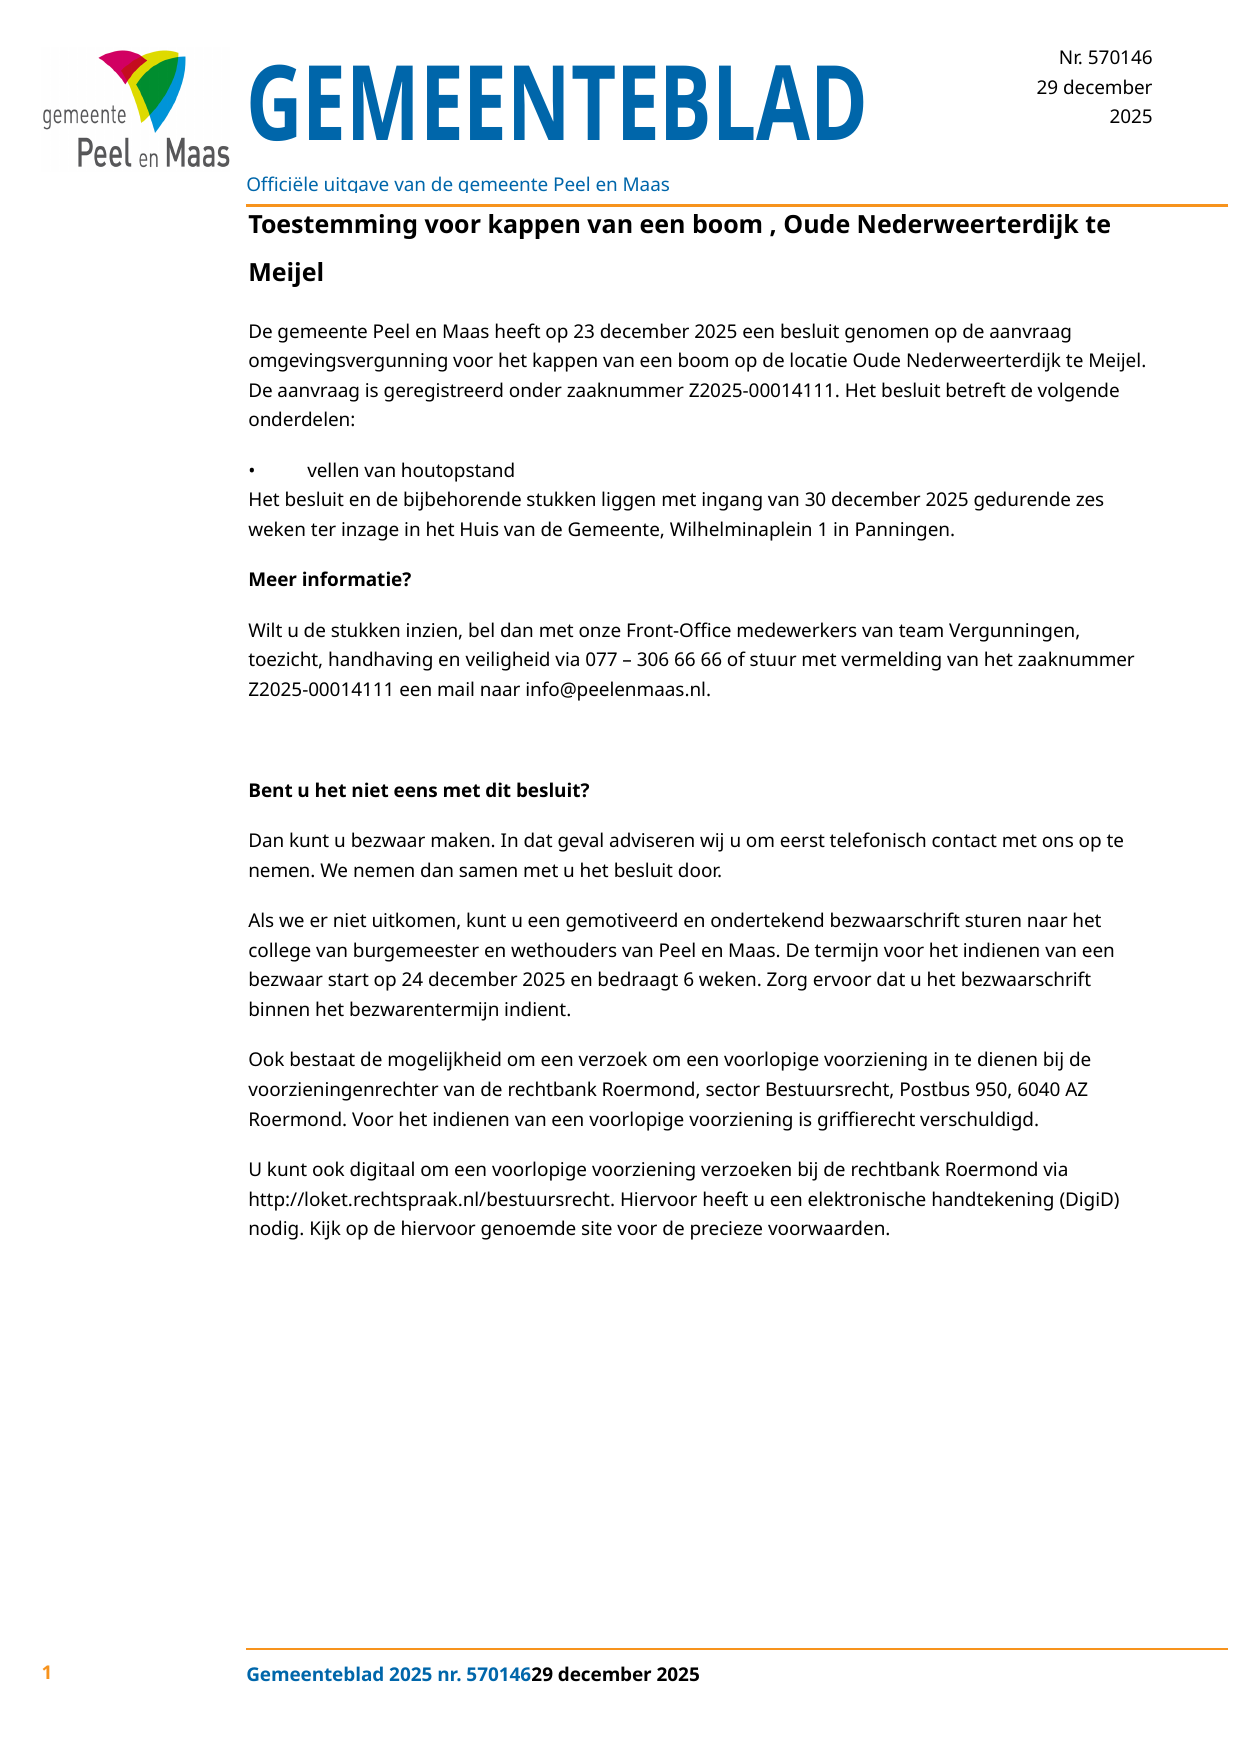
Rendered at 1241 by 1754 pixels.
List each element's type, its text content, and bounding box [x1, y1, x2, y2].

text De gemeente Peel en Maas heeft op 23 december 2025 een besluit genomen op de aanvraag omgevingsvergunning voor het kappen van een boom op de locatie Oude Nederweerterdijk te Meijel. De aanvraag is geregistreerd onder zaaknummer Z2025-00014111. Het besluit betreft de volgende onderdelen: [248, 318, 1152, 432]
text Het besluit en de bijbehorende stukken liggen met ingang van 30 december 2025 gedurende zes weken ter inzage in het Huis van de Gemeente, Wilhelminaplein 1 in Panningen. [248, 487, 1152, 542]
text Meer informatie? [248, 567, 1152, 592]
text Toestemming voor kappen van een boom , Oude Nederweerterdijk te Meijel [248, 207, 1152, 288]
text Bent u het niet eens met dit besluit? [248, 777, 1152, 803]
text Ook bestaat de mogelijkheid om een verzoek om een voorlopige voorziening in te dienen bij de voorzieningenrechter van de rechtbank Roermond, sector Bestuursrecht, Postbus 950, 6040 AZ Roermond. Voor het indienen van een voorlopige voorziening is griffierecht verschuldigd. [248, 1047, 1152, 1132]
picture [41, 47, 231, 172]
text U kunt ook digitaal om een voorlopige voorziening verzoeken bij de rechtbank Roermond via http://loket.rechtspraak.nl/bestuursrecht. Hiervoor heeft u een elektronische handtekening (DigiD) nodig. Kijk op de hiervoor genoemde site voor de precieze voorwaarden. [248, 1156, 1152, 1241]
text Als we er niet uitkomen, kunt u een gemotiveerd en ondertekend bezwaarschrift sturen naar het college van burgemeester en wethouders van Peel en Maas. De termijn voor het indienen van een bezwaar start op 24 december 2025 en bedraagt 6 weken. Zorg ervoor dat u het bezwaarschrift binnen het bezwarentermijn indient. [248, 907, 1152, 1022]
text Dan kunt u bezwaar maken. In dat geval adviseren wij u om eerst telefonisch contact met ons op te nemen. We nemen dan samen met u het besluit door. [248, 827, 1152, 883]
list vellen van houtopstand [248, 457, 1152, 483]
text Wilt u de stukken inzien, bel dan met onze Front-Office medewerkers van team Vergunningen, toezicht, handhaving en veiligheid via 077 – 306 66 66 of stuur met vermelding van het zaaknummer Z2025-00014111 een mail naar info@peelenmaas.nl. [248, 617, 1152, 702]
